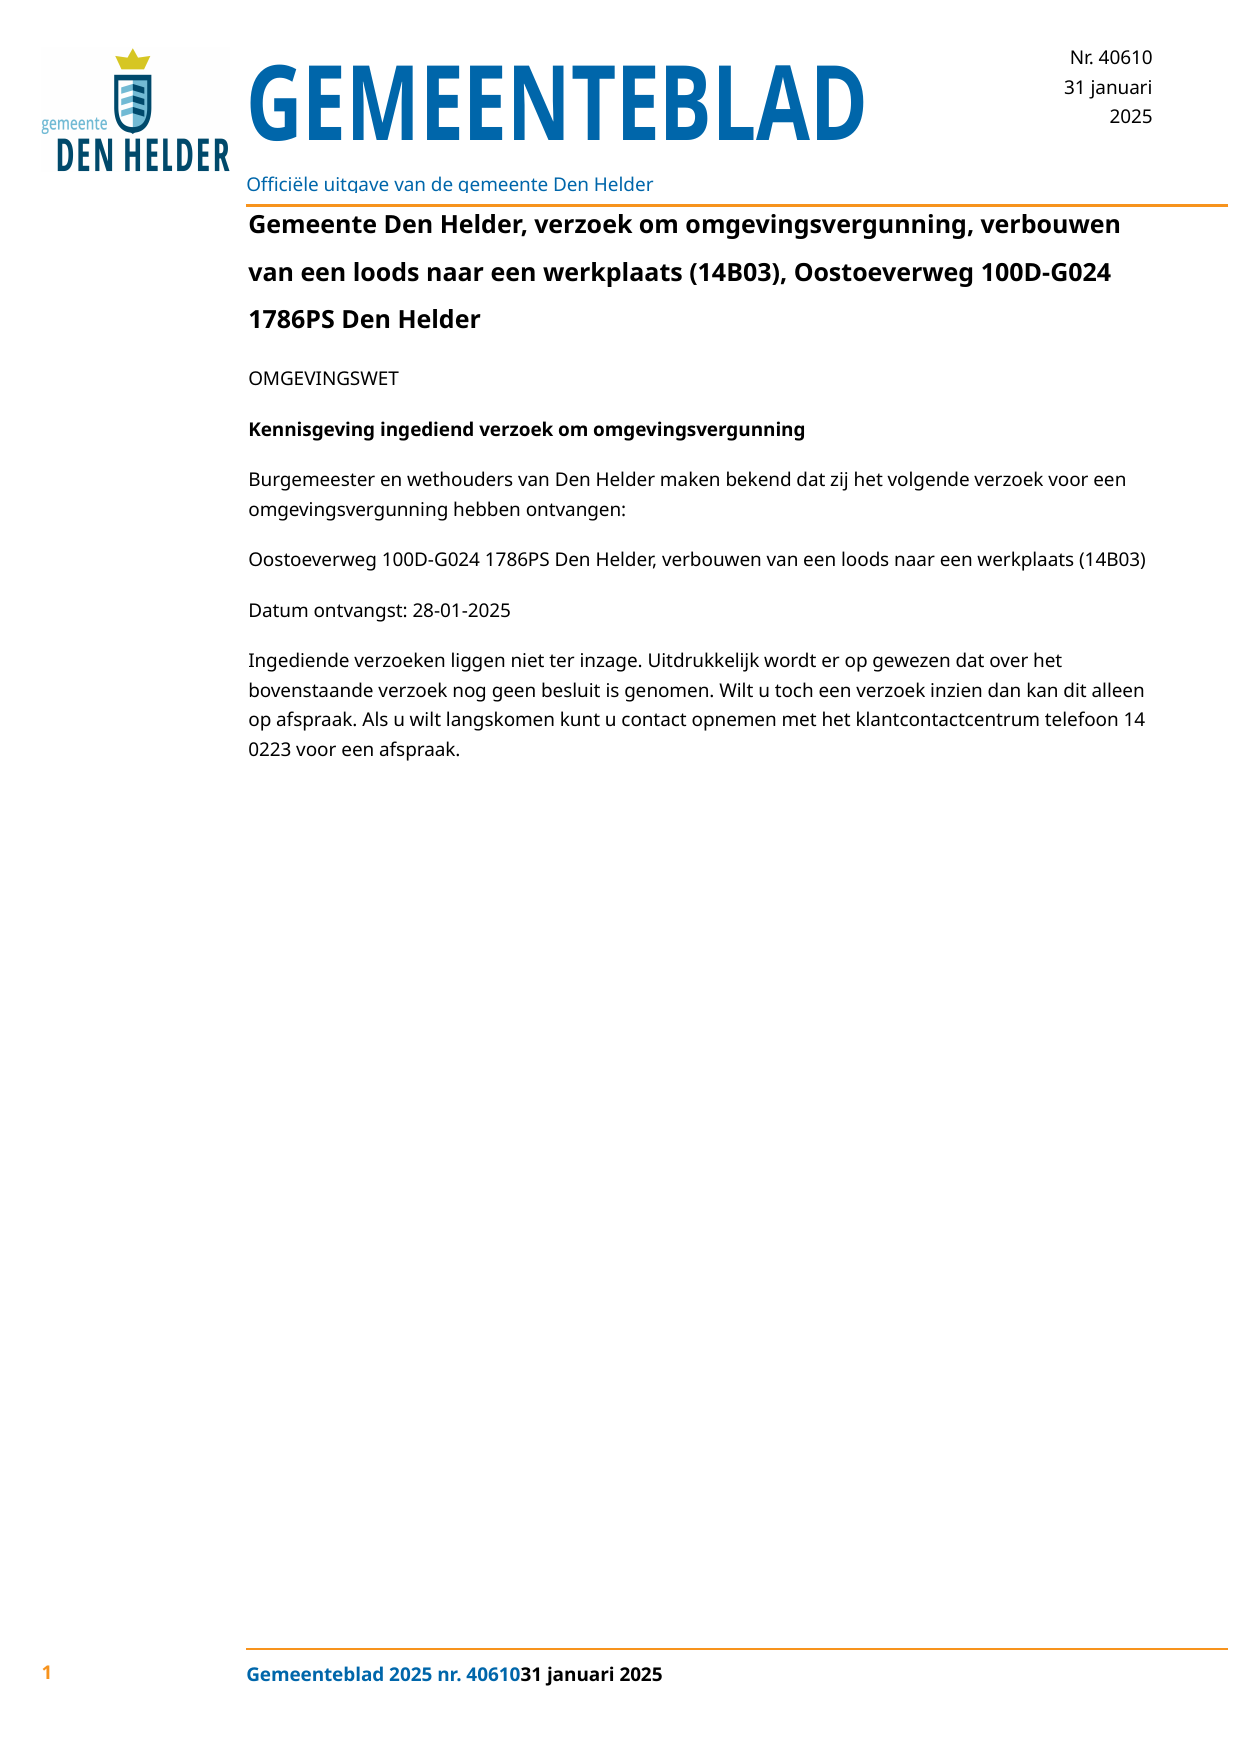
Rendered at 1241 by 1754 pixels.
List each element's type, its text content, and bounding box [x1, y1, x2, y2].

text Datum ontvangst: 28-01-2025 [248, 597, 1152, 622]
text Oostoeverweg 100D-G024 1786PS Den Helder, verbouwen van een loods naar een werkplaats (14B03) [248, 546, 1152, 572]
picture [220, 160, 224, 172]
text Burgemeester en wethouders van Den Helder maken bekend dat zij het volgende verzoek voor een omgevingsvergunning hebben ontvangen: [248, 466, 1152, 522]
picture [130, 157, 135, 172]
text OMGEVINGSWET [248, 366, 1152, 391]
picture [182, 144, 187, 165]
picture [100, 154, 106, 172]
text Ingediende verzoeken liggen niet ter inzage. Uitdrukkelijk wordt er op gewezen dat over het bovenstaande verzoek nog geen besluit is genomen. Wilt u toch een verzoek inzien dan kan dit alleen op afspraak. Als u wilt langskomen kunt u contact opnemen met het klantcontactcentrum telefoon 14 0223 voor een afspraak. [248, 647, 1152, 762]
text Kennisgeving ingediend verzoek om omgevingsvergunning [248, 416, 1152, 442]
picture [63, 144, 68, 165]
text Gemeente Den Helder, verzoek om omgevingsvergunning, verbouwen van een loods naar een werkplaats (14B03), Oostoeverweg 100D-G024 1786PS Den Helder [248, 207, 1152, 336]
picture [41, 47, 231, 172]
